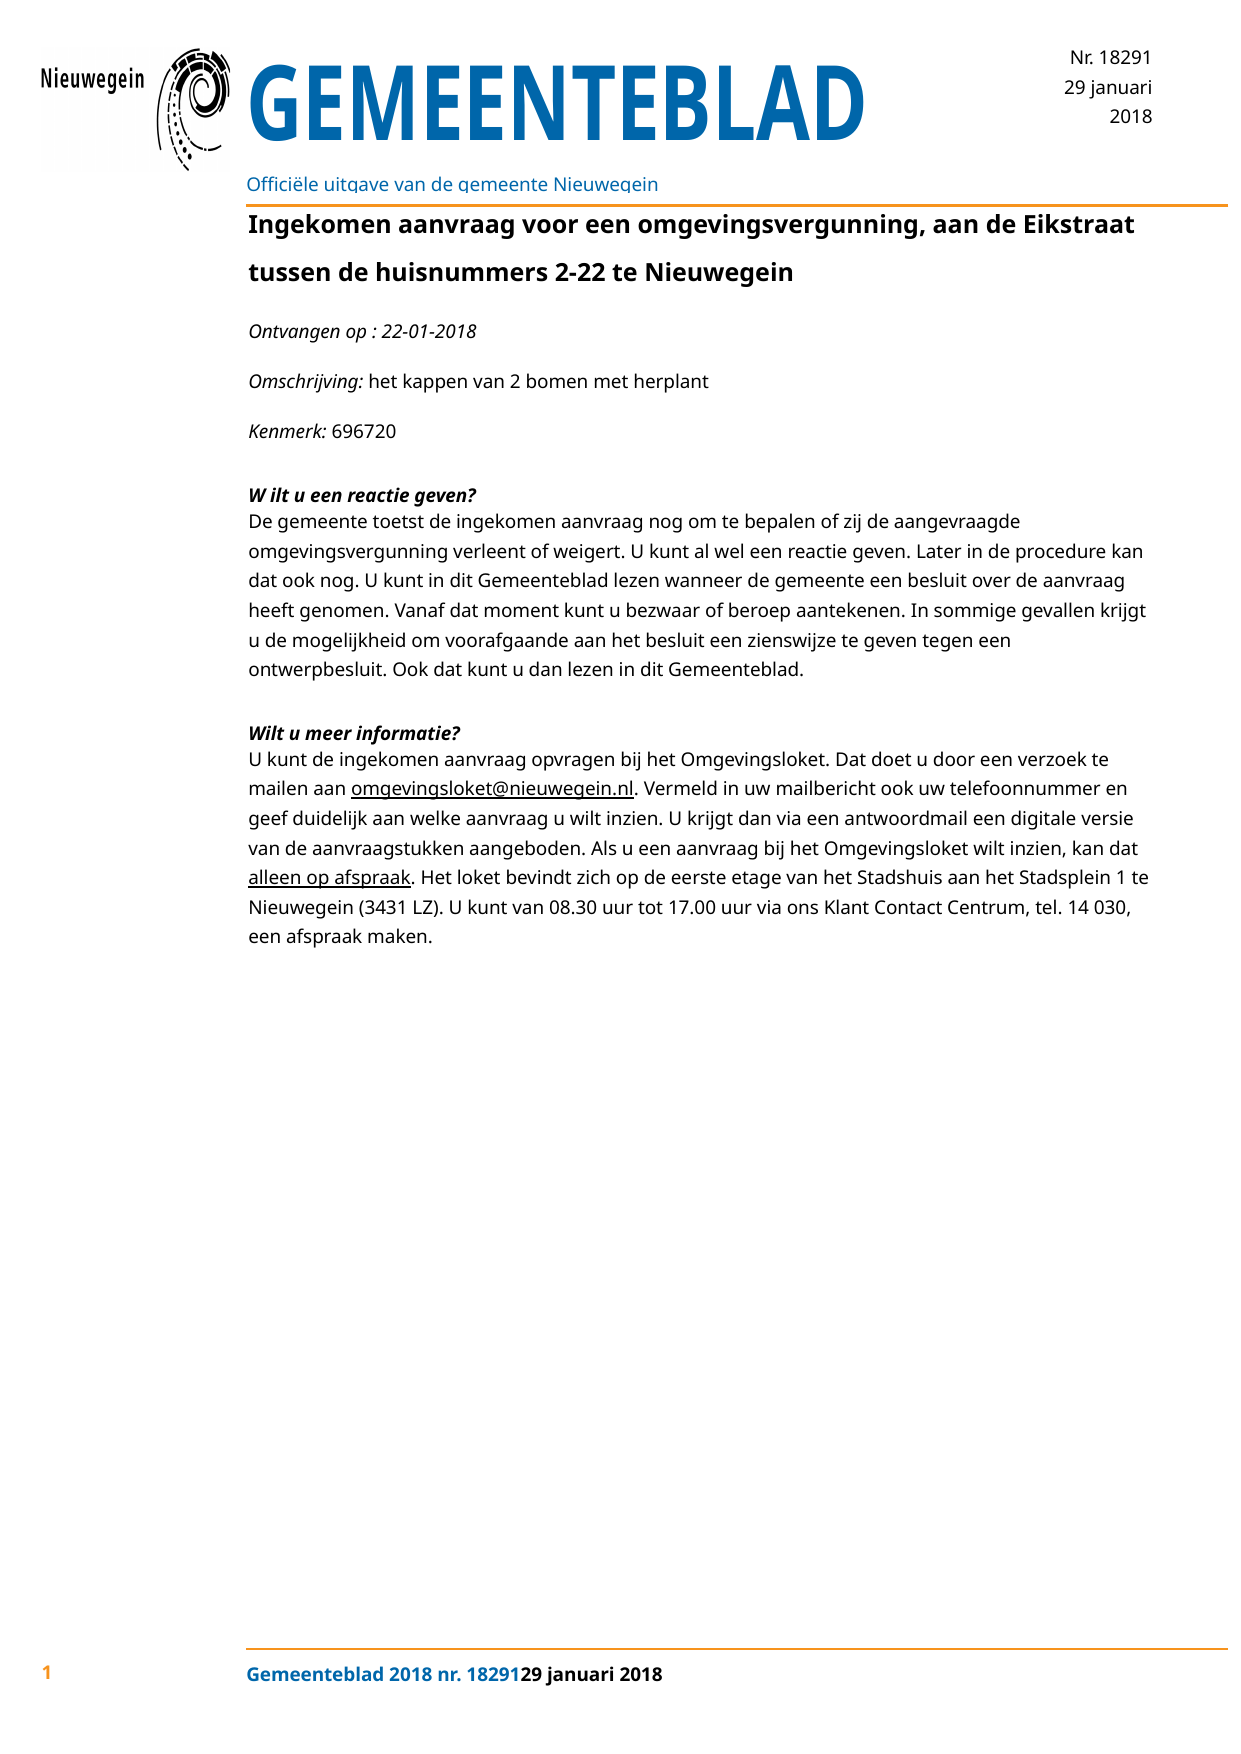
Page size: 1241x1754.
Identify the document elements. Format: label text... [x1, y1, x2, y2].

text Wilt u meer informatie? [248, 720, 1152, 746]
picture [41, 47, 231, 172]
text Ontvangen op : 22-01-2018 [248, 318, 1152, 344]
text Kenmerk: 696720 [248, 419, 1152, 444]
text U kunt de ingekomen aanvraag opvragen bij het Omgevingsloket. Dat doet u door een verzoek te mailen aan omgevingsloket@nieuwegein.nl. Vermeld in uw mailbericht ook uw telefoonnummer en geef duidelijk aan welke aanvraag u wilt inzien. U krijgt dan via een antwoordmail een digitale versie van de aanvraagstukken aangeboden. Als u een aanvraag bij het Omgevingsloket wilt inzien, kan dat alleen op afspraak. Het loket bevindt zich op de eerste etage van het Stadshuis aan het Stadsplein 1 te Nieuwegein (3431 LZ). U kunt van 08.30 uur tot 17.00 uur via ons Klant Contact Centrum, tel. 14 030, een afspraak maken. [248, 746, 1152, 949]
text Ingekomen aanvraag voor een omgevingsvergunning, aan de Eikstraat tussen de huisnummers 2-22 te Nieuwegein [248, 207, 1152, 288]
text W ilt u een reactie geven? [248, 483, 1152, 508]
text De gemeente toetst de ingekomen aanvraag nog om te bepalen of zij de aangevraagde omgevingsvergunning verleent of weigert. U kunt al wel een reactie geven. Later in de procedure kan dat ook nog. U kunt in dit Gemeenteblad lezen wanneer de gemeente een besluit over de aanvraag heeft genomen. Vanaf dat moment kunt u bezwaar of beroep aantekenen. In sommige gevallen krijgt u de mogelijkheid om voorafgaande aan het besluit een zienswijze te geven tegen een ontwerpbesluit. Ook dat kunt u dan lezen in dit Gemeenteblad. [248, 508, 1152, 682]
text Omschrijving: het kappen van 2 bomen met herplant [248, 368, 1152, 394]
